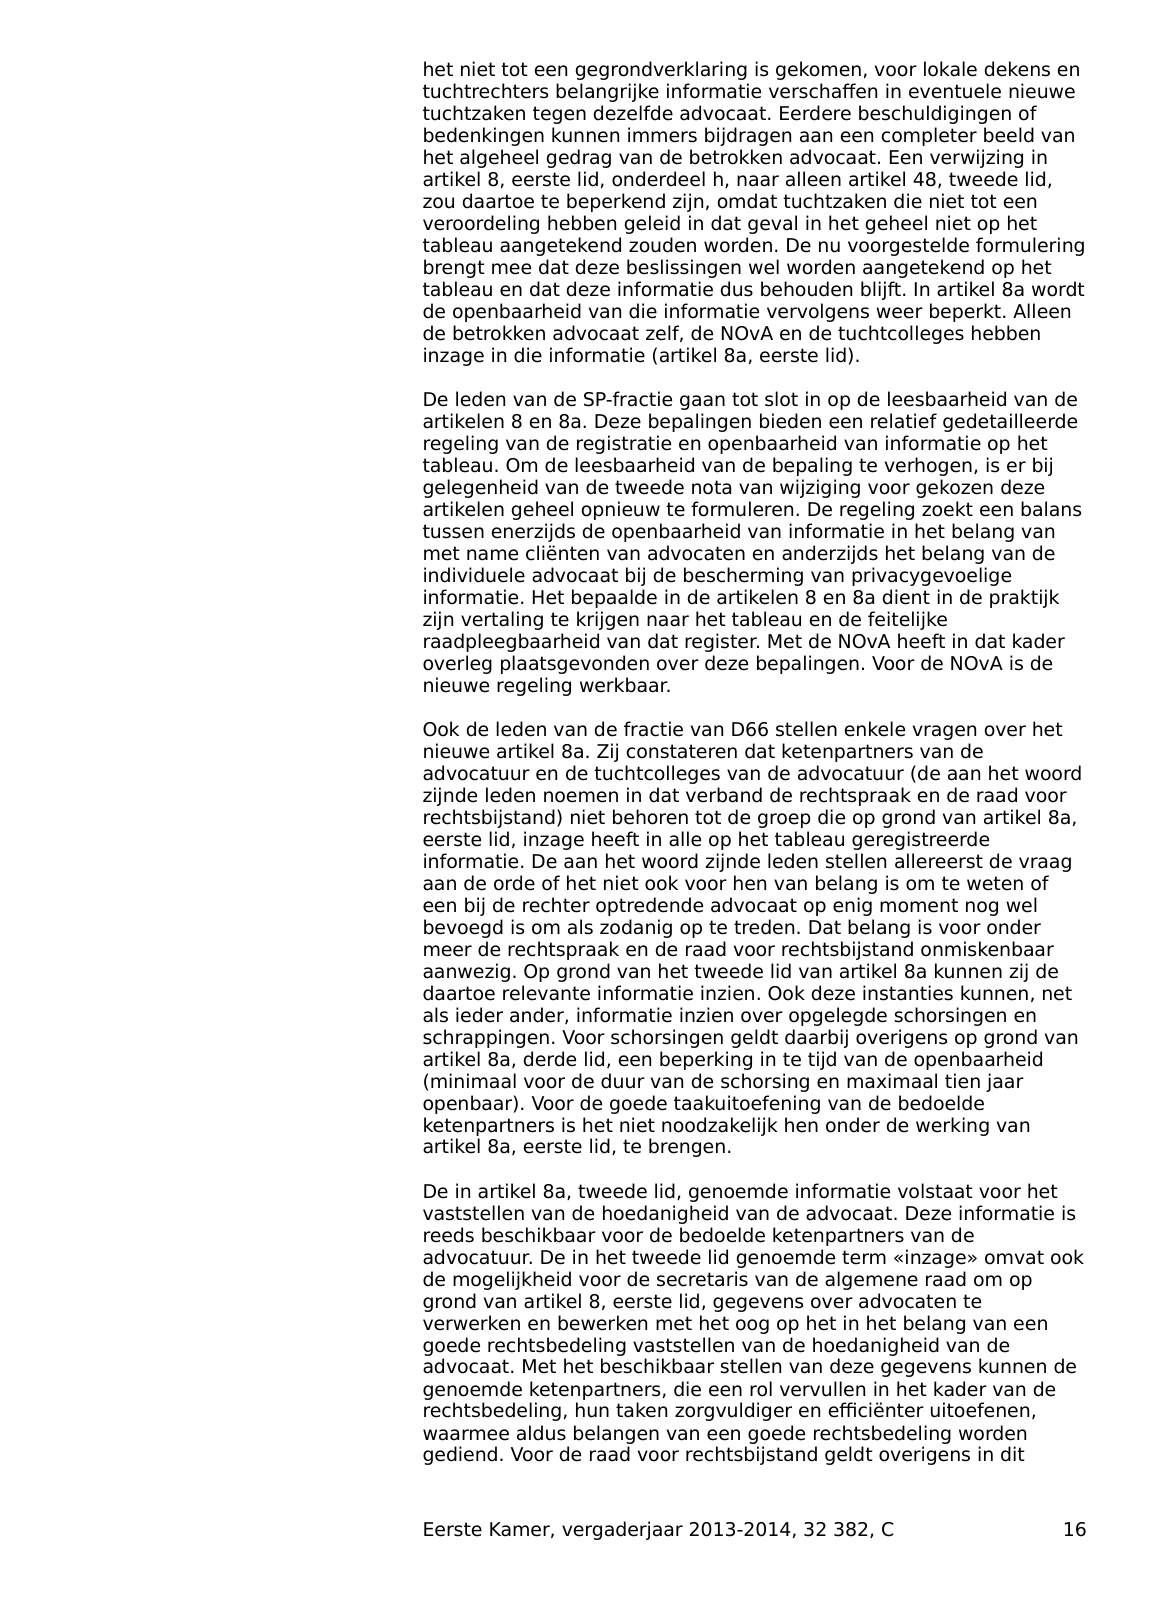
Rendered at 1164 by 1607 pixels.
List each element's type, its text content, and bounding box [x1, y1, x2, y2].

text De leden van de SP-fractie gaan tot slot in op de leesbaarheid van de artikelen 8 en 8a. Deze bepalingen bieden een relatief gedetailleerde regeling van de registratie en openbaarheid van informatie op het tableau. Om de leesbaarheid van de bepaling te verhogen, is er bij gelegenheid van de tweede nota van wijziging voor gekozen deze artikelen geheel opnieuw te formuleren. De regeling zoekt een balans tussen enerzijds de openbaarheid van informatie in het belang van met name cliënten van advocaten en anderzijds het belang van de individuele advocaat bij de bescherming van privacygevoelige informatie. Het bepaalde in de artikelen 8 en 8a dient in de praktijk zijn vertaling te krijgen naar het tableau en de feitelijke raadpleegbaarheid van dat register. Met de NOvA heeft in dat kader overleg plaatsgevonden over deze bepalingen. Voor de NOvA is de nieuwe regeling werkbaar. [422, 389, 1087, 697]
text Ook de leden van de fractie van D66 stellen enkele vragen over het nieuwe artikel 8a. Zij constateren dat ketenpartners van de advocatuur en de tuchtcolleges van de advocatuur (de aan het woord zijnde leden noemen in dat verband de rechtspraak en de raad voor rechtsbijstand) niet behoren tot de groep die op grond van artikel 8a, eerste lid, inzage heeft in alle op het tableau geregistreerde informatie. De aan het woord zijnde leden stellen allereerst de vraag aan de orde of het niet ook voor hen van belang is om te weten of een bij de rechter optredende advocaat op enig moment nog wel bevoegd is om als zodanig op te treden. Dat belang is voor onder meer de rechtspraak en de raad voor rechtsbijstand onmiskenbaar aanwezig. Op grond van het tweede lid van artikel 8a kunnen zij de daartoe relevante informatie inzien. Ook deze instanties kunnen, net als ieder ander, informatie inzien over opgelegde schorsingen en schrappingen. Voor schorsingen geldt daarbij overigens op grond van artikel 8a, derde lid, een beperking in te tijd van de openbaarheid (minimaal voor de duur van de schorsing en maximaal tien jaar openbaar). Voor de goede taakuitoefening van de bedoelde ketenpartners is het niet noodzakelijk hen onder de werking van artikel 8a, eerste lid, te brengen. [422, 719, 1087, 1158]
text het niet tot een gegrondverklaring is gekomen, voor lokale dekens en tuchtrechters belangrijke informatie verschaffen in eventuele nieuwe tuchtzaken tegen dezelfde advocaat. Eerdere beschuldigingen of bedenkingen kunnen immers bijdragen aan een completer beeld van het algeheel gedrag van de betrokken advocaat. Een verwijzing in artikel 8, eerste lid, onderdeel h, naar alleen artikel 48, tweede lid, zou daartoe te beperkend zijn, omdat tuchtzaken die niet tot een veroordeling hebben geleid in dat geval in het geheel niet op het tableau aangetekend zouden worden. De nu voorgestelde formulering brengt mee dat deze beslissingen wel worden aangetekend op het tableau en dat deze informatie dus behouden blijft. In artikel 8a wordt de openbaarheid van die informatie vervolgens weer beperkt. Alleen de betrokken advocaat zelf, de NOvA en de tuchtcolleges hebben inzage in die informatie (artikel 8a, eerste lid). [422, 59, 1087, 367]
text De in artikel 8a, tweede lid, genoemde informatie volstaat voor het vaststellen van de hoedanigheid van de advocaat. Deze informatie is reeds beschikbaar voor de bedoelde ketenpartners van de advocatuur. De in het tweede lid genoemde term «inzage» omvat ook de mogelijkheid voor de secretaris van de algemene raad om op grond van artikel 8, eerste lid, gegevens over advocaten te verwerken en bewerken met het oog op het in het belang van een goede rechtsbedeling vaststellen van de hoedanigheid van de advocaat. Met het beschikbaar stellen van deze gegevens kunnen de genoemde ketenpartners, die een rol vervullen in het kader van de rechtsbedeling, hun taken zorgvuldiger en efficiënter uitoefenen, waarmee aldus belangen van een goede rechtsbedeling worden gediend. Voor de raad voor rechtsbijstand geldt overigens in dit [422, 1181, 1087, 1466]
